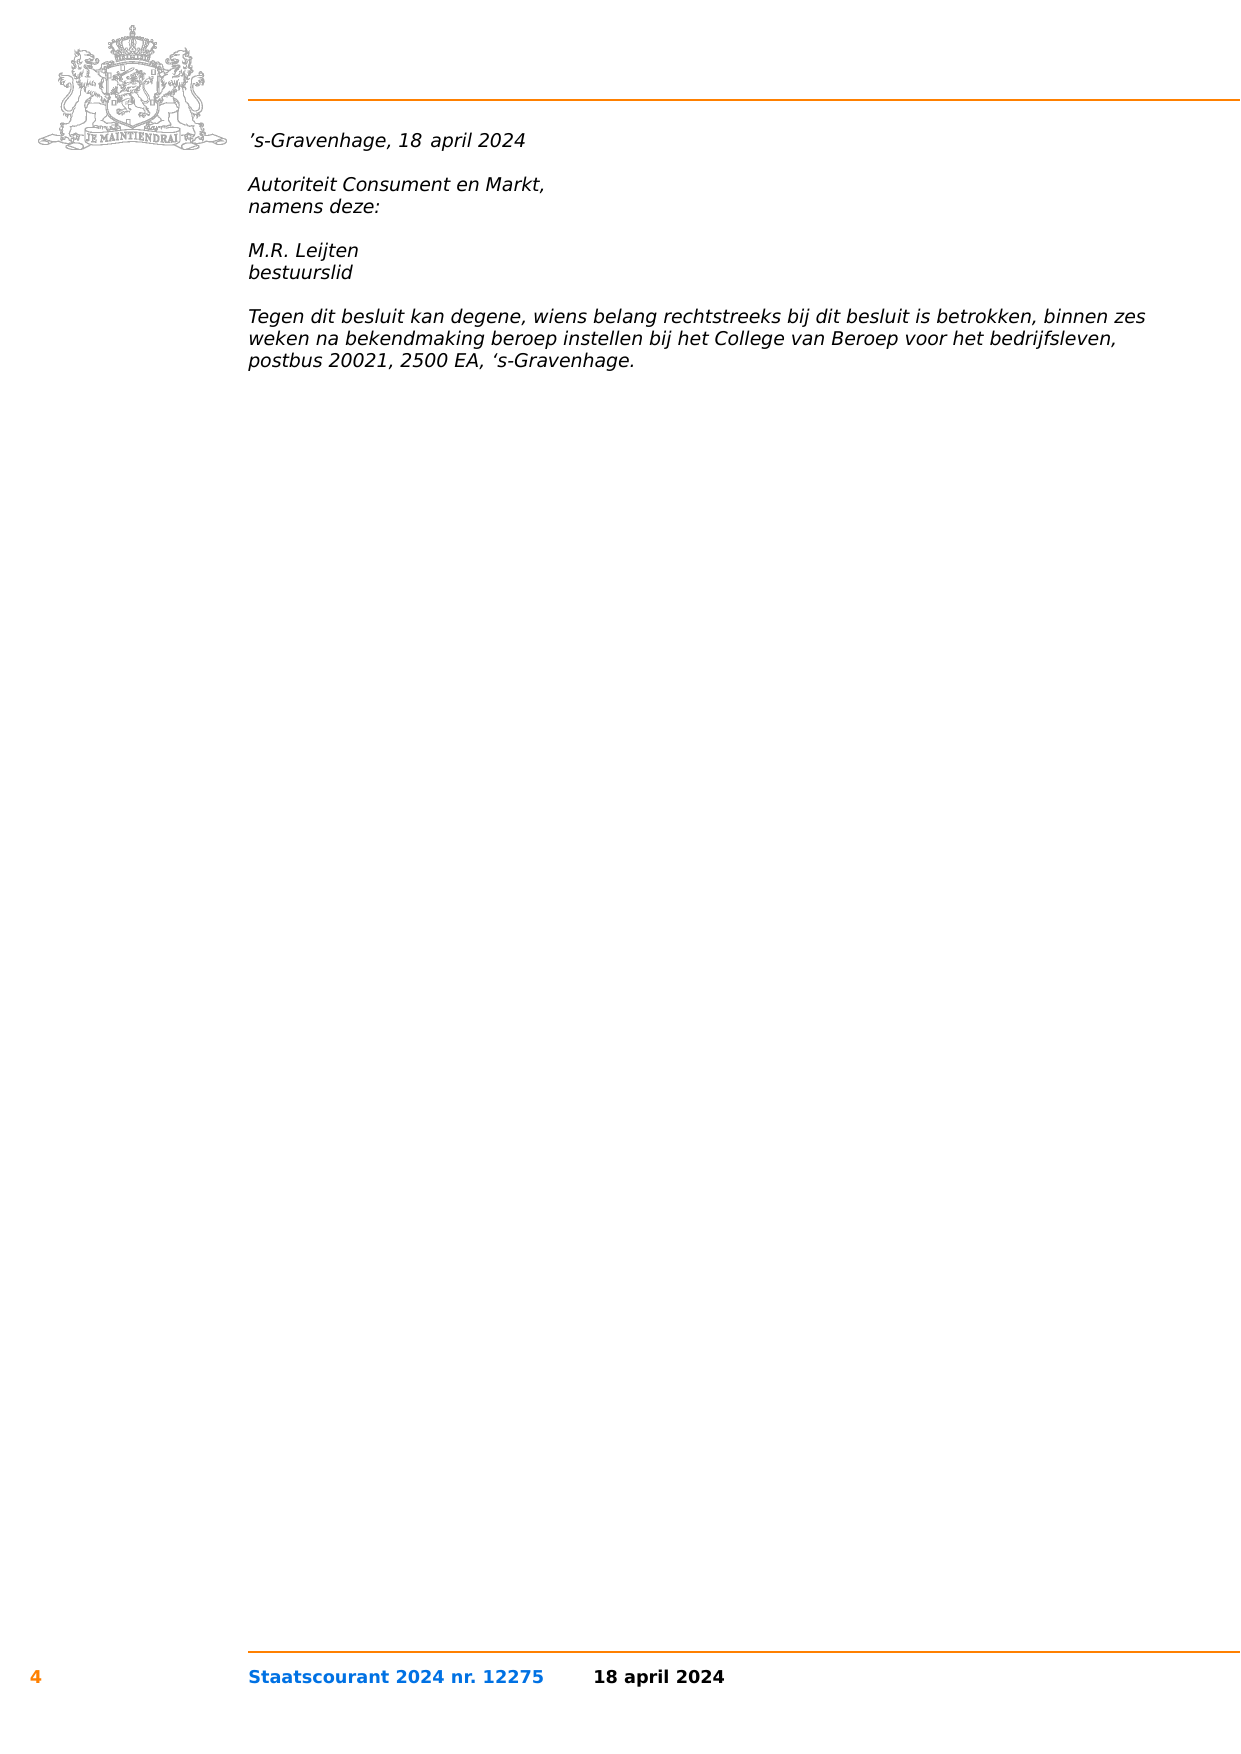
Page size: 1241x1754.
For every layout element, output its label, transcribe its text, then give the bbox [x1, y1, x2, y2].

text Tegen dit besluit kan degene, wiens belang rechtstreeks bij dit besluit is betrokken, binnen zes weken na bekendmaking beroep instellen bij het College van Beroep voor het bedrijfsleven, postbus 20021, 2500 EA, ‘s-Gravenhage. [248, 306, 1163, 371]
text Autoriteit Consument en Markt, namens deze: M.R. Leijten bestuurslid [248, 174, 1163, 284]
picture [38, 25, 227, 150]
text ’s-Gravenhage, 18 april 2024 [248, 130, 1163, 152]
